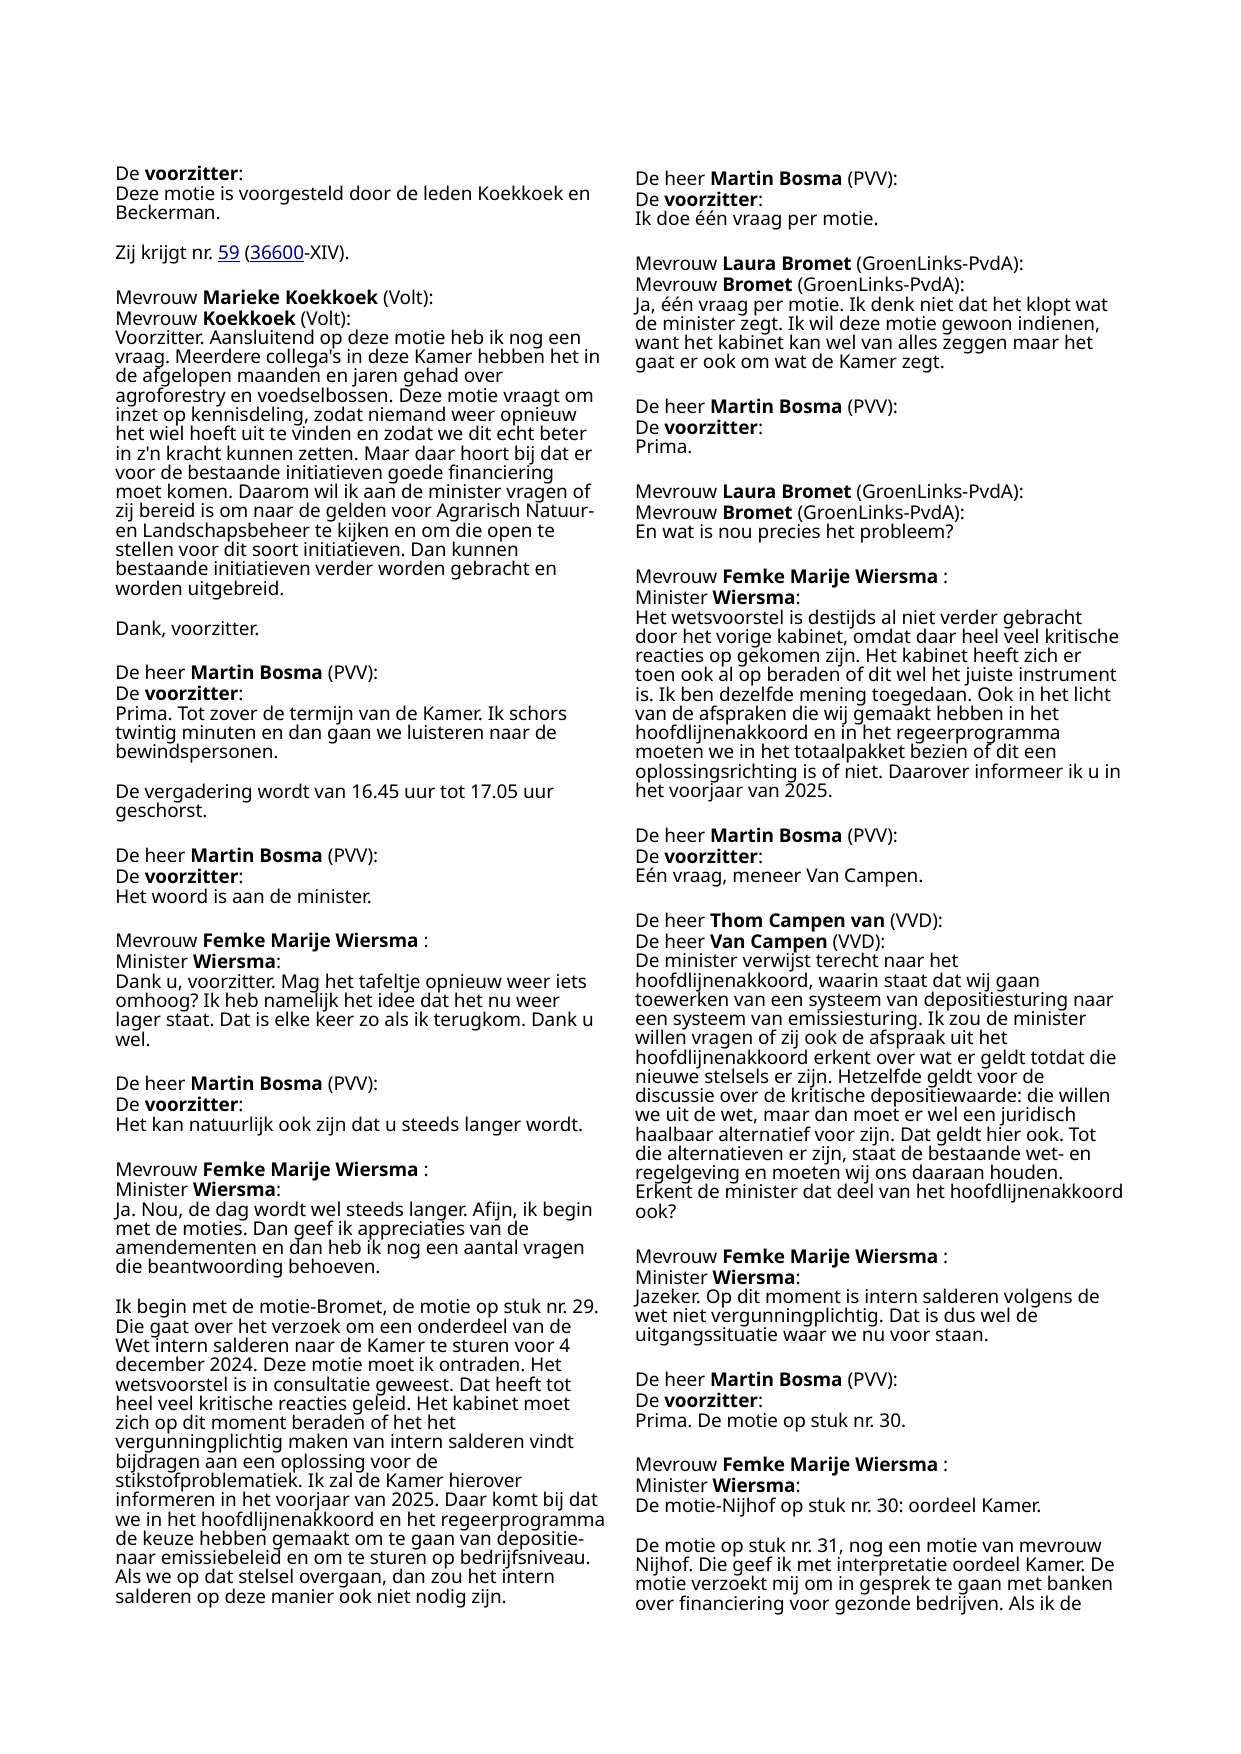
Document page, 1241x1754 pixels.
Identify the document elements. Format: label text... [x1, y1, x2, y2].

text En wat is nou precies het probleem? [635, 523, 1125, 543]
text Het kan natuurlijk ook zijn dat u steeds langer wordt. [115, 1116, 605, 1135]
text Minister Wiersma: [635, 589, 1125, 609]
text Het wetsvoorstel is destijds al niet verder gebracht door het vorige kabinet, omdat daar heel veel kritische reacties op gekomen zijn. Het kabinet heeft zich er toen ook al op beraden of dit wel het juiste instrument is. Ik ben dezelfde mening toegedaan. Ook in het licht van de afspraken die wij gemaakt hebben in het hoofdlijnenakkoord en in het regeerprogramma moeten we in het totaalpakket bezien of dit een oplossingsrichting is of niet. Daarover informeer ik u in het voorjaar van 2025. [635, 609, 1125, 801]
text Mevrouw Laura Bromet (GroenLinks-PvdA): [635, 478, 1125, 504]
text Minister Wiersma: [635, 1269, 1125, 1288]
text Mevrouw Femke Marije Wiersma : [115, 1156, 605, 1181]
text Mevrouw Koekkoek (Volt): [115, 310, 605, 329]
text De voorzitter: [635, 848, 1125, 867]
text De motie op stuk nr. 31, nog een motie van mevrouw Nijhof. Die geef ik met interpretatie oordeel Kamer. De motie verzoekt mij om in gesprek te gaan met banken over financiering voor gezonde bedrijven. Als ik de [635, 1537, 1125, 1614]
text Prima. Tot zover de termijn van de Kamer. Ik schors twintig minuten en dan gaan we luisteren naar de bewindspersonen. [115, 704, 605, 762]
text Mevrouw Bromet (GroenLinks-PvdA): [635, 276, 1125, 296]
text De voorzitter: [115, 868, 605, 888]
text De heer Martin Bosma (PVV): [115, 659, 605, 685]
text De voorzitter: [635, 419, 1125, 438]
text Zij krijgt nr. 59 (36600-XIV). [115, 244, 605, 263]
text Prima. De motie op stuk nr. 30. [635, 1412, 1125, 1431]
text Mevrouw Femke Marije Wiersma : [635, 1452, 1125, 1477]
text De heer Thom Campen van (VVD): [635, 907, 1125, 933]
text Ja, één vraag per motie. Ik denk niet dat het klopt wat de minister zegt. Ik wil deze motie gewoon indienen, want het kabinet kan wel van alles zeggen maar het gaat er ook om wat de Kamer zegt. [635, 296, 1125, 373]
text Dank, voorzitter. [115, 619, 605, 639]
text Ik begin met de motie-Bromet, de motie op stuk nr. 29. Die gaat over het verzoek om een onderdeel van de Wet intern salderen naar de Kamer te sturen voor 4 december 2024. Deze motie moet ik ontraden. Het wetsvoorstel is in consultatie geweest. Dat heeft tot heel veel kritische reacties geleid. Het kabinet moet zich op dit moment beraden of het het vergunningplichtig maken van intern salderen vindt bijdragen aan een oplossing voor de stikstofproblematiek. Ik zal de Kamer hierover informeren in het voorjaar van 2025. Daar komt bij dat we in het hoofdlijnenakkoord en het regeerprogramma de keuze hebben gemaakt om te gaan van depositie- naar emissiebeleid en om te sturen op bedrijfsniveau. Als we op dat stelsel overgaan, dan zou het intern salderen op deze manier ook niet nodig zijn. [115, 1298, 605, 1607]
text Prima. [635, 438, 1125, 458]
text De heer Martin Bosma (PVV): [115, 843, 605, 868]
text Ja. Nou, de dag wordt wel steeds langer. Afijn, ik begin met de moties. Dan geef ik appreciaties van de amendementen en dan heb ik nog een aantal vragen die beantwoording behoeven. [115, 1201, 605, 1278]
text De vergadering wordt van 16.45 uur tot 17.05 uur geschorst. [115, 783, 605, 822]
text De voorzitter: [115, 165, 605, 184]
text De heer Van Campen (VVD): [635, 933, 1125, 952]
text Minister Wiersma: [635, 1477, 1125, 1497]
text De voorzitter: [635, 191, 1125, 210]
text Mevrouw Laura Bromet (GroenLinks-PvdA): [635, 251, 1125, 276]
text De heer Martin Bosma (PVV): [635, 822, 1125, 848]
text Minister Wiersma: [115, 1181, 605, 1201]
text Mevrouw Femke Marije Wiersma : [635, 564, 1125, 589]
text Deze motie is voorgesteld door de leden Koekkoek en Beckerman. [115, 184, 605, 223]
text De voorzitter: [115, 685, 605, 704]
text De heer Martin Bosma (PVV): [635, 165, 1125, 191]
text De heer Martin Bosma (PVV): [635, 393, 1125, 419]
text De motie-Nijhof op stuk nr. 30: oordeel Kamer. [635, 1497, 1125, 1516]
text Mevrouw Femke Marije Wiersma : [635, 1243, 1125, 1269]
text De heer Martin Bosma (PVV): [115, 1071, 605, 1096]
text De heer Martin Bosma (PVV): [635, 1367, 1125, 1392]
text Jazeker. Op dit moment is intern salderen volgens de wet niet vergunningplichtig. Dat is dus wel de uitgangssituatie waar we nu voor staan. [635, 1288, 1125, 1346]
text Mevrouw Bromet (GroenLinks-PvdA): [635, 504, 1125, 523]
text Mevrouw Femke Marije Wiersma : [115, 928, 605, 953]
text Ik doe één vraag per motie. [635, 210, 1125, 230]
text De voorzitter: [115, 1096, 605, 1116]
text De voorzitter: [635, 1392, 1125, 1412]
text Voorzitter. Aansluitend op deze motie heb ik nog een vraag. Meerdere collega's in deze Kamer hebben het in de afgelopen maanden en jaren gehad over agroforestry en voedselbossen. Deze motie vraagt om inzet op kennisdeling, zodat niemand weer opnieuw het wiel hoeft uit te vinden en zodat we dit echt beter in z'n kracht kunnen zetten. Maar daar hoort bij dat er voor de bestaande initiatieven goede financiering moet komen. Daarom wil ik aan de minister vragen of zij bereid is om naar de gelden voor Agrarisch Natuur- en Landschapsbeheer te kijken en om die open te stellen voor dit soort initiatieven. Dan kunnen bestaande initiatieven verder worden gebracht en worden uitgebreid. [115, 329, 605, 599]
text Mevrouw Marieke Koekkoek (Volt): [115, 284, 605, 310]
text Minister Wiersma: [115, 953, 605, 973]
text De minister verwijst terecht naar het hoofdlijnenakkoord, waarin staat dat wij gaan toewerken van een systeem van depositiesturing naar een systeem van emissiesturing. Ik zou de minister willen vragen of zij ook de afspraak uit het hoofdlijnenakkoord erkent over wat er geldt totdat die nieuwe stelsels er zijn. Hetzelfde geldt voor de discussie over de kritische depositiewaarde: die willen we uit de wet, maar dan moet er wel een juridisch haalbaar alternatief voor zijn. Dat geldt hier ook. Tot die alternatieven er zijn, staat de bestaande wet- en regelgeving en moeten wij ons daaraan houden. Erkent de minister dat deel van het hoofdlijnenakkoord ook? [635, 952, 1125, 1222]
text Eén vraag, meneer Van Campen. [635, 867, 1125, 886]
text Het woord is aan de minister. [115, 888, 605, 907]
text Dank u, voorzitter. Mag het tafeltje opnieuw weer iets omhoog? Ik heb namelijk het idee dat het nu weer lager staat. Dat is elke keer zo als ik terugkom. Dank u wel. [115, 973, 605, 1050]
